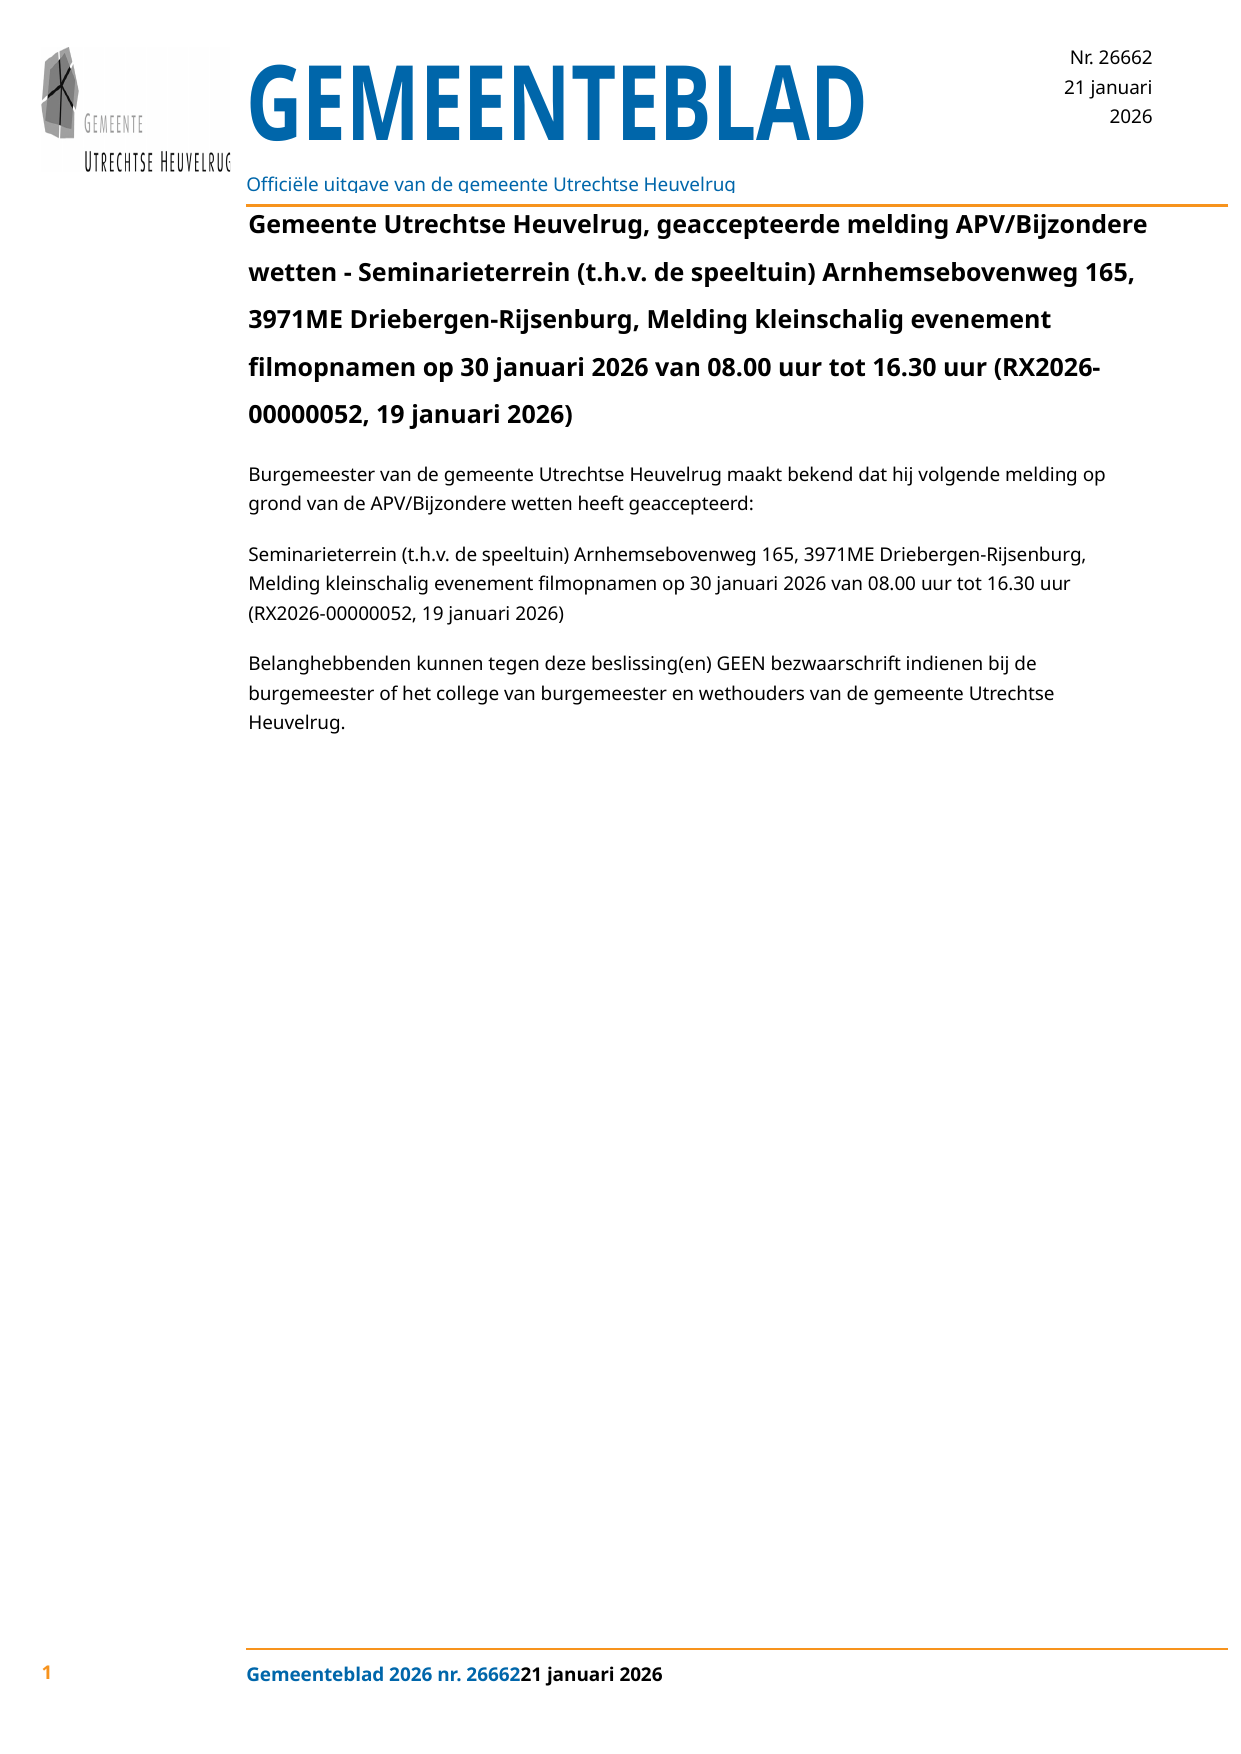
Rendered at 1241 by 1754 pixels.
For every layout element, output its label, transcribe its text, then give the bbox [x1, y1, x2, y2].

text Burgemeester van de gemeente Utrechtse Heuvelrug maakt bekend dat hij volgende melding op grond van de APV/Bijzondere wetten heeft geaccepteerd: [248, 461, 1152, 516]
text Gemeente Utrechtse Heuvelrug, geaccepteerde melding APV/Bijzondere wetten - Seminarieterrein (t.h.v. de speeltuin) Arnhemsebovenweg 165, 3971ME Driebergen-Rijsenburg, Melding kleinschalig evenement filmopnamen op 30 januari 2026 van 08.00 uur tot 16.30 uur (RX2026-00000052, 19 januari 2026) [248, 207, 1152, 431]
text Seminarieterrein (t.h.v. de speeltuin) Arnhemsebovenweg 165, 3971ME Driebergen-Rijsenburg, Melding kleinschalig evenement filmopnamen op 30 januari 2026 van 08.00 uur tot 16.30 uur (RX2026-00000052, 19 januari 2026) [248, 541, 1152, 626]
picture [41, 47, 231, 172]
text Belanghebbenden kunnen tegen deze beslissing(en) GEEN bezwaarschrift indienen bij de burgemeester of het college van burgemeester en wethouders van de gemeente Utrechtse Heuvelrug. [248, 650, 1152, 735]
